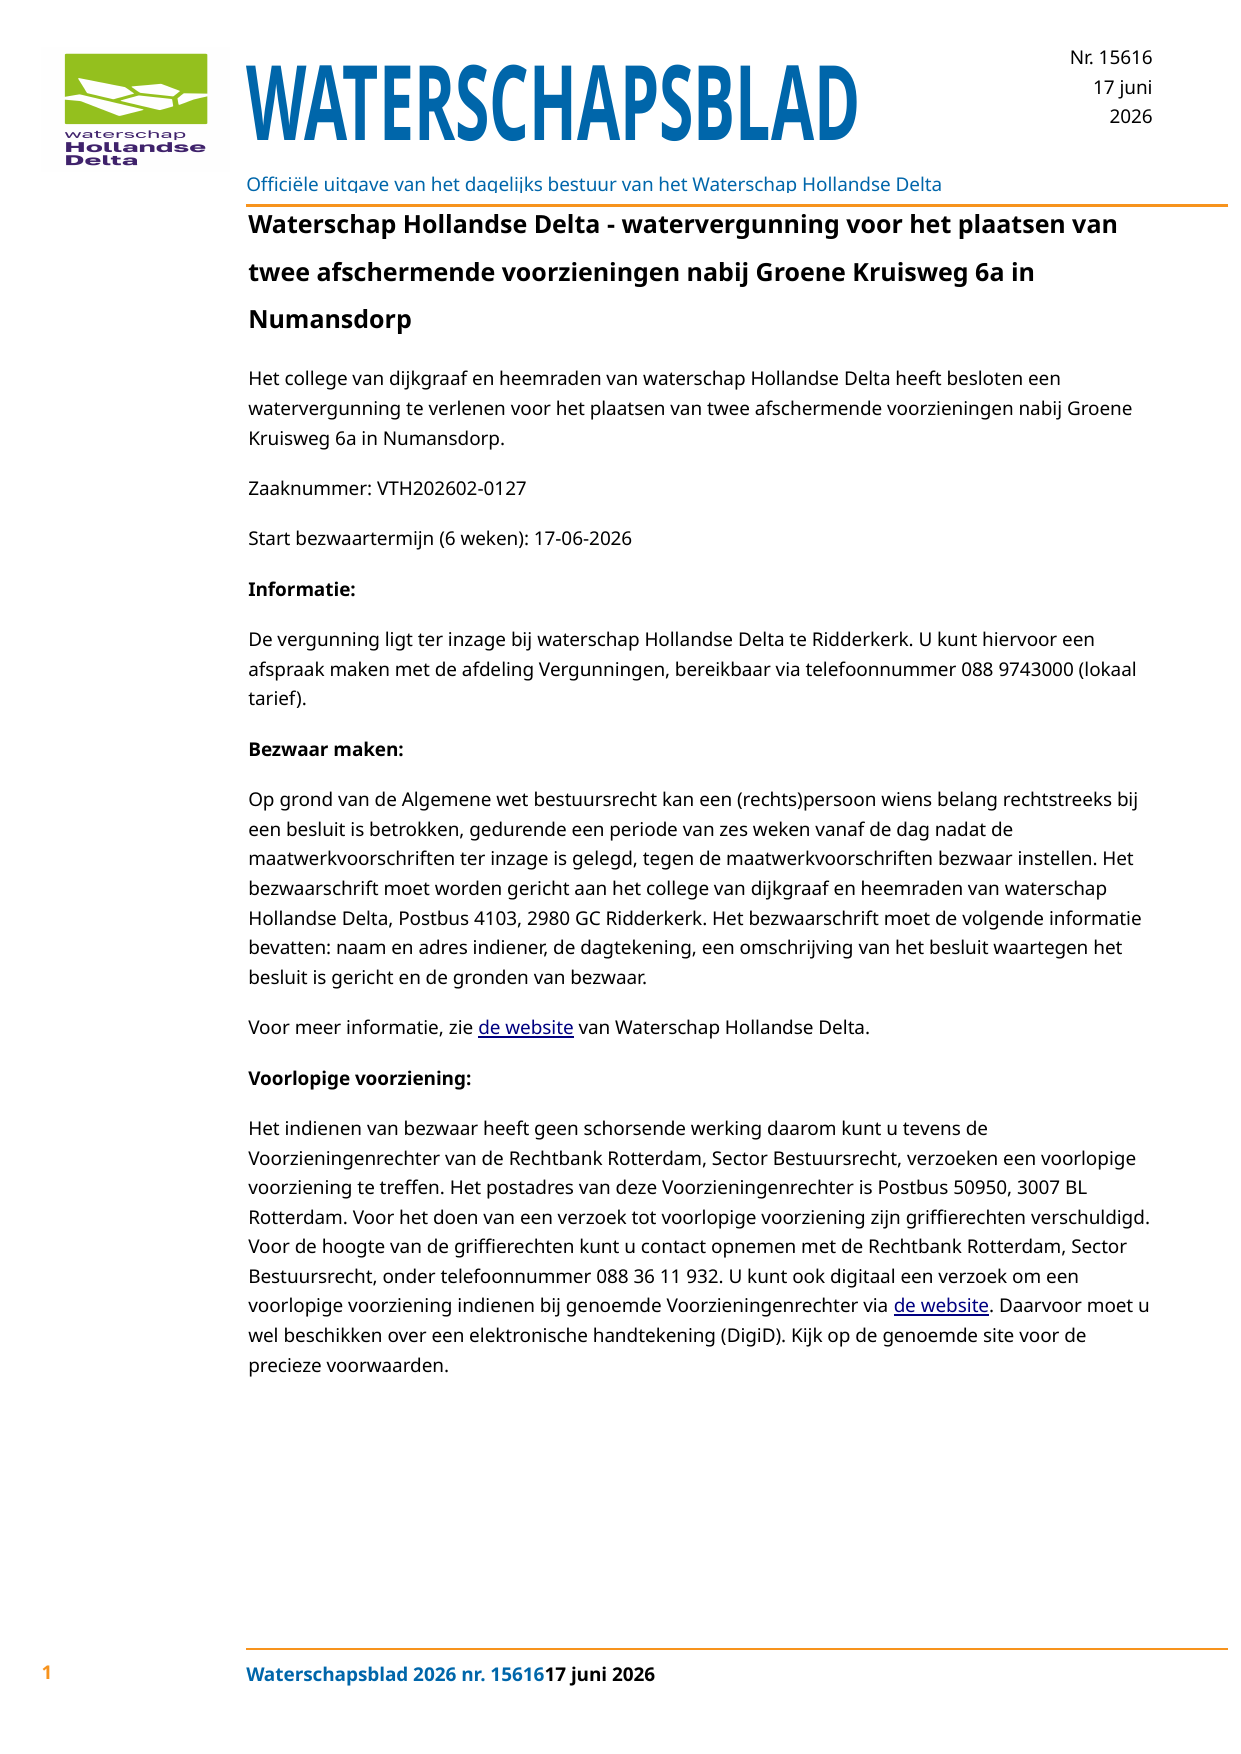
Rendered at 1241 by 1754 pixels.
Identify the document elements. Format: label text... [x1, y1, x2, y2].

text Start bezwaartermijn (6 weken): 17-06-2026 [248, 526, 1152, 551]
text Op grond van de Algemene wet bestuursrecht kan een (rechts)persoon wiens belang rechtstreeks bij een besluit is betrokken, gedurende een periode van zes weken vanaf de dag nadat de maatwerkvoorschriften ter inzage is gelegd, tegen de maatwerkvoorschriften bezwaar instellen. Het bezwaarschrift moet worden gericht aan het college van dijkgraaf en heemraden van waterschap Hollandse Delta, Postbus 4103, 2980 GC Ridderkerk. Het bezwaarschrift moet de volgende informatie bevatten: naam en adres indiener, de dagtekening, een omschrijving van het besluit waartegen het besluit is gericht en de gronden van bezwaar. [248, 786, 1152, 989]
text Het indienen van bezwaar heeft geen schorsende werking daarom kunt u tevens de Voorzieningenrechter van de Rechtbank Rotterdam, Sector Bestuursrecht, verzoeken een voorlopige voorziening te treffen. Het postadres van deze Voorzieningenrechter is Postbus 50950, 3007 BL Rotterdam. Voor het doen van een verzoek tot voorlopige voorziening zijn griffierechten verschuldigd. Voor de hoogte van de griffierechten kunt u contact opnemen met de Rechtbank Rotterdam, Sector Bestuursrecht, onder telefoonnummer 088 36 11 932. U kunt ook digitaal een verzoek om een voorlopige voorziening indienen bij genoemde Voorzieningenrechter via de website. Daarvoor moet u wel beschikken over een elektronische handtekening (DigiD). Kijk op de genoemde site voor de precieze voorwaarden. [248, 1115, 1152, 1377]
text Voorlopige voorziening: [248, 1065, 1152, 1090]
text Voor meer informatie, zie de website van Waterschap Hollandse Delta. [248, 1014, 1152, 1040]
text Bezwaar maken: [248, 736, 1152, 762]
picture [41, 47, 231, 172]
text Zaaknummer: VTH202602-0127 [248, 475, 1152, 501]
text Waterschap Hollandse Delta - watervergunning voor het plaatsen van twee afschermende voorzieningen nabij Groene Kruisweg 6a in Numansdorp [248, 207, 1152, 336]
text De vergunning ligt ter inzage bij waterschap Hollandse Delta te Ridderkerk. U kunt hiervoor een afspraak maken met de afdeling Vergunningen, bereikbaar via telefoonnummer 088 9743000 (lokaal tarief). [248, 626, 1152, 711]
text Het college van dijkgraaf en heemraden van waterschap Hollandse Delta heeft besloten een watervergunning te verlenen voor het plaatsen van twee afschermende voorzieningen nabij Groene Kruisweg 6a in Numansdorp. [248, 366, 1152, 450]
text Informatie: [248, 576, 1152, 602]
